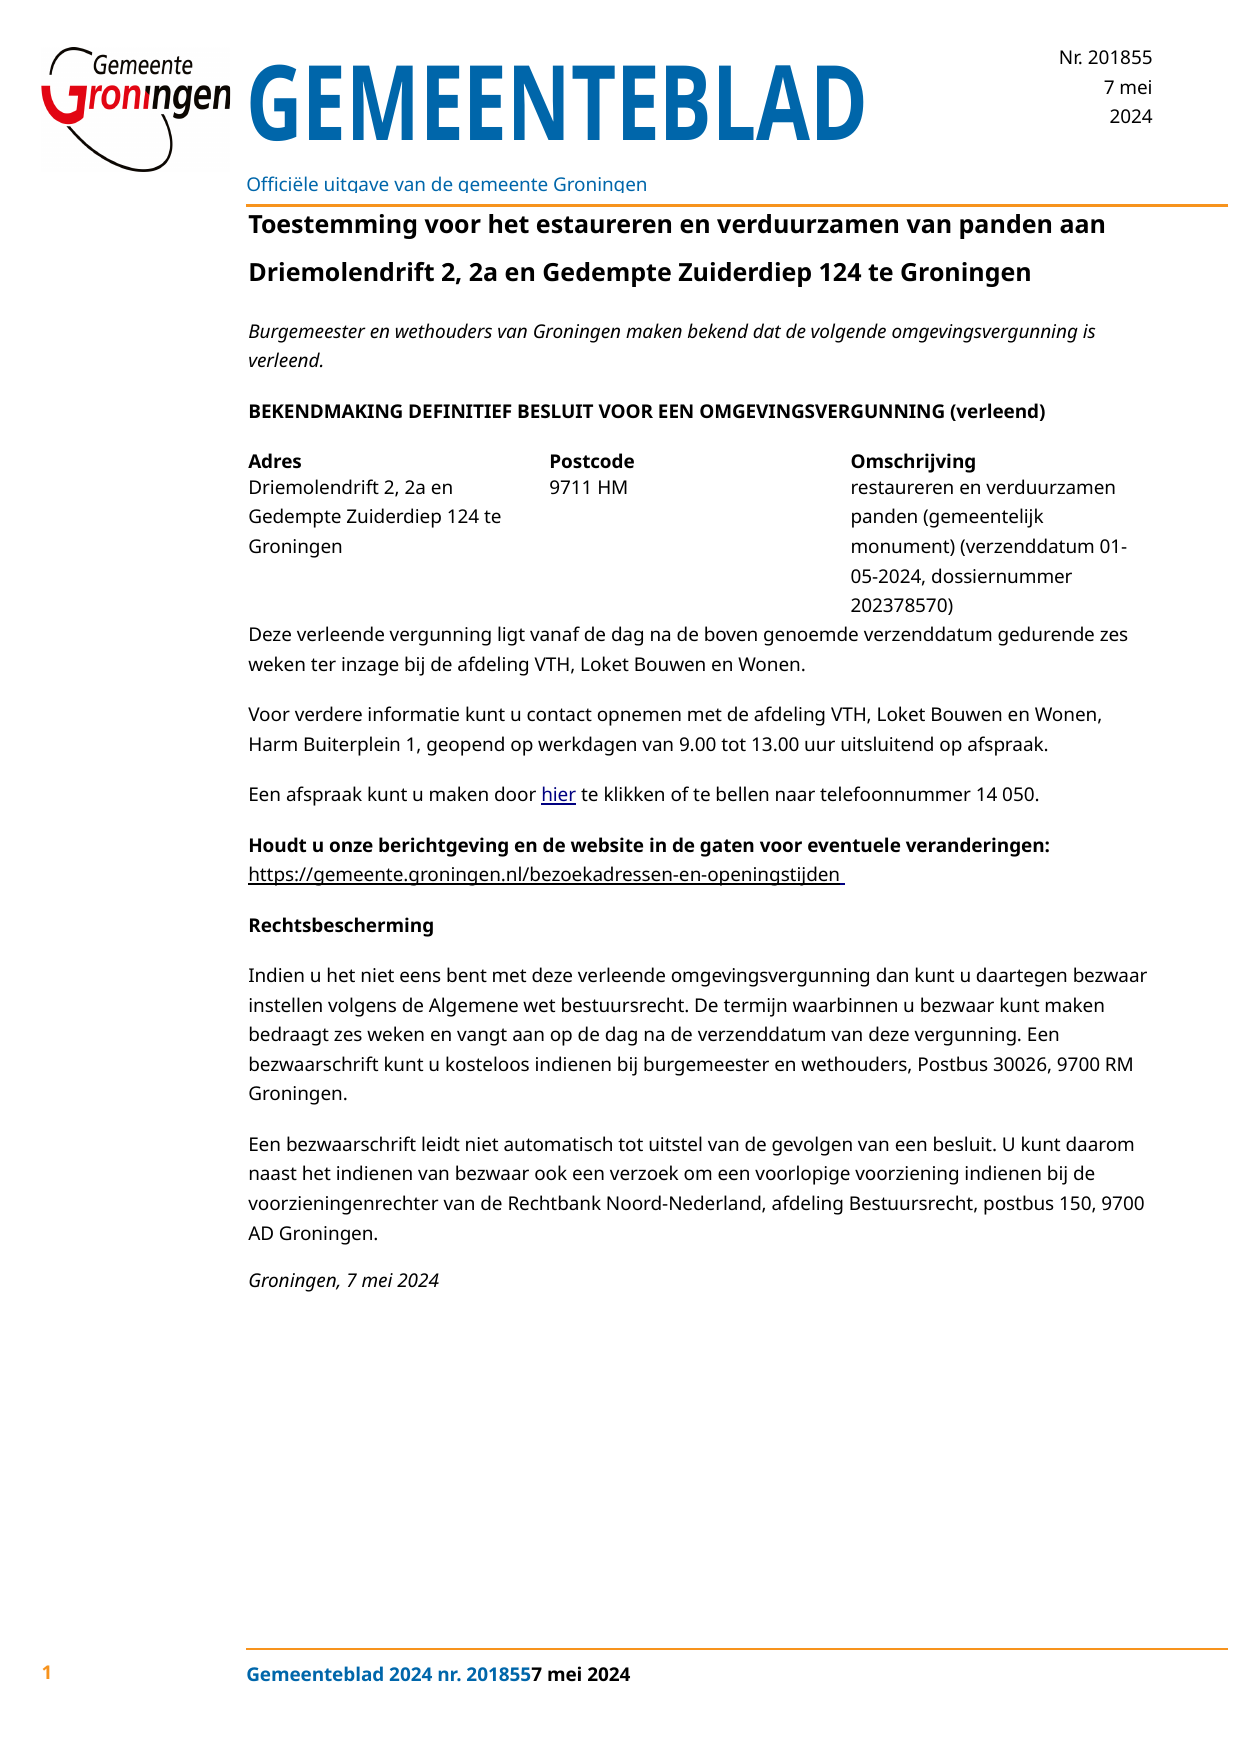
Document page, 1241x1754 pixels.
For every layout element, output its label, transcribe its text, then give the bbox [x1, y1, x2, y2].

text BEKENDMAKING DEFINITIEF BESLUIT VOOR EEN OMGEVINGSVERGUNNING (verleend) [248, 398, 1152, 424]
text Een bezwaarschrift leidt niet automatisch tot uitstel van de gevolgen van een besluit. U kunt daarom naast het indienen van bezwaar ook een verzoek om een voorlopige voorziening indienen bij de voorzieningenrechter van de Rechtbank Noord-Nederland, afdeling Bestuursrecht, postbus 150, 9700 AD Groningen. [248, 1131, 1152, 1246]
text Indien u het niet eens bent met deze verleende omgevingsvergunning dan kunt u daartegen bezwaar instellen volgens de Algemene wet bestuursrecht. De termijn waarbinnen u bezwaar kunt maken bedraagt zes weken en vangt aan op de dag na de verzenddatum van deze vergunning. Een bezwaarschrift kunt u kosteloos indienen bij burgemeester en wethouders, Postbus 30026, 9700 RM Groningen. [248, 962, 1152, 1106]
text Houdt u onze berichtgeving en de website in de gaten voor eventuele veranderingen: https://gemeente.groningen.nl/bezoekadressen-en-openingstijden [248, 832, 1152, 887]
text Voor verdere informatie kunt u contact opnemen met de afdeling VTH, Loket Bouwen en Wonen, Harm Buiterplein 1, geopend op werkdagen van 9.00 tot 13.00 uur uitsluitend op afspraak. [248, 701, 1152, 757]
table_cell 9711 HM [549, 474, 850, 618]
table_cell Driemolendrift 2, 2a en Gedempte Zuiderdiep 124 te Groningen [248, 474, 549, 618]
table_header Adres [248, 449, 549, 474]
text Een afspraak kunt u maken door hier te klikken of te bellen naar telefoonnummer 14 050. [248, 781, 1152, 807]
picture [41, 47, 231, 172]
text Rechtsbescherming [248, 912, 1152, 938]
table_header Omschrijving [850, 449, 1152, 474]
text Deze verleende vergunning ligt vanaf de dag na de boven genoemde verzenddatum gedurende zes weken ter inzage bij de afdeling VTH, Loket Bouwen en Wonen. [248, 621, 1152, 677]
text Groningen, 7 mei 2024 [248, 1268, 1152, 1293]
table_header Postcode [549, 449, 850, 474]
table_cell restaureren en verduurzamen panden (gemeentelijk monument) (verzenddatum 01-05-2024, dossiernummer 202378570) [850, 474, 1152, 618]
text Burgemeester en wethouders van Groningen maken bekend dat de volgende omgevingsvergunning is verleend. [248, 318, 1152, 373]
text Toestemming voor het estaureren en verduurzamen van panden aan Driemolendrift 2, 2a en Gedempte Zuiderdiep 124 te Groningen [248, 207, 1152, 288]
